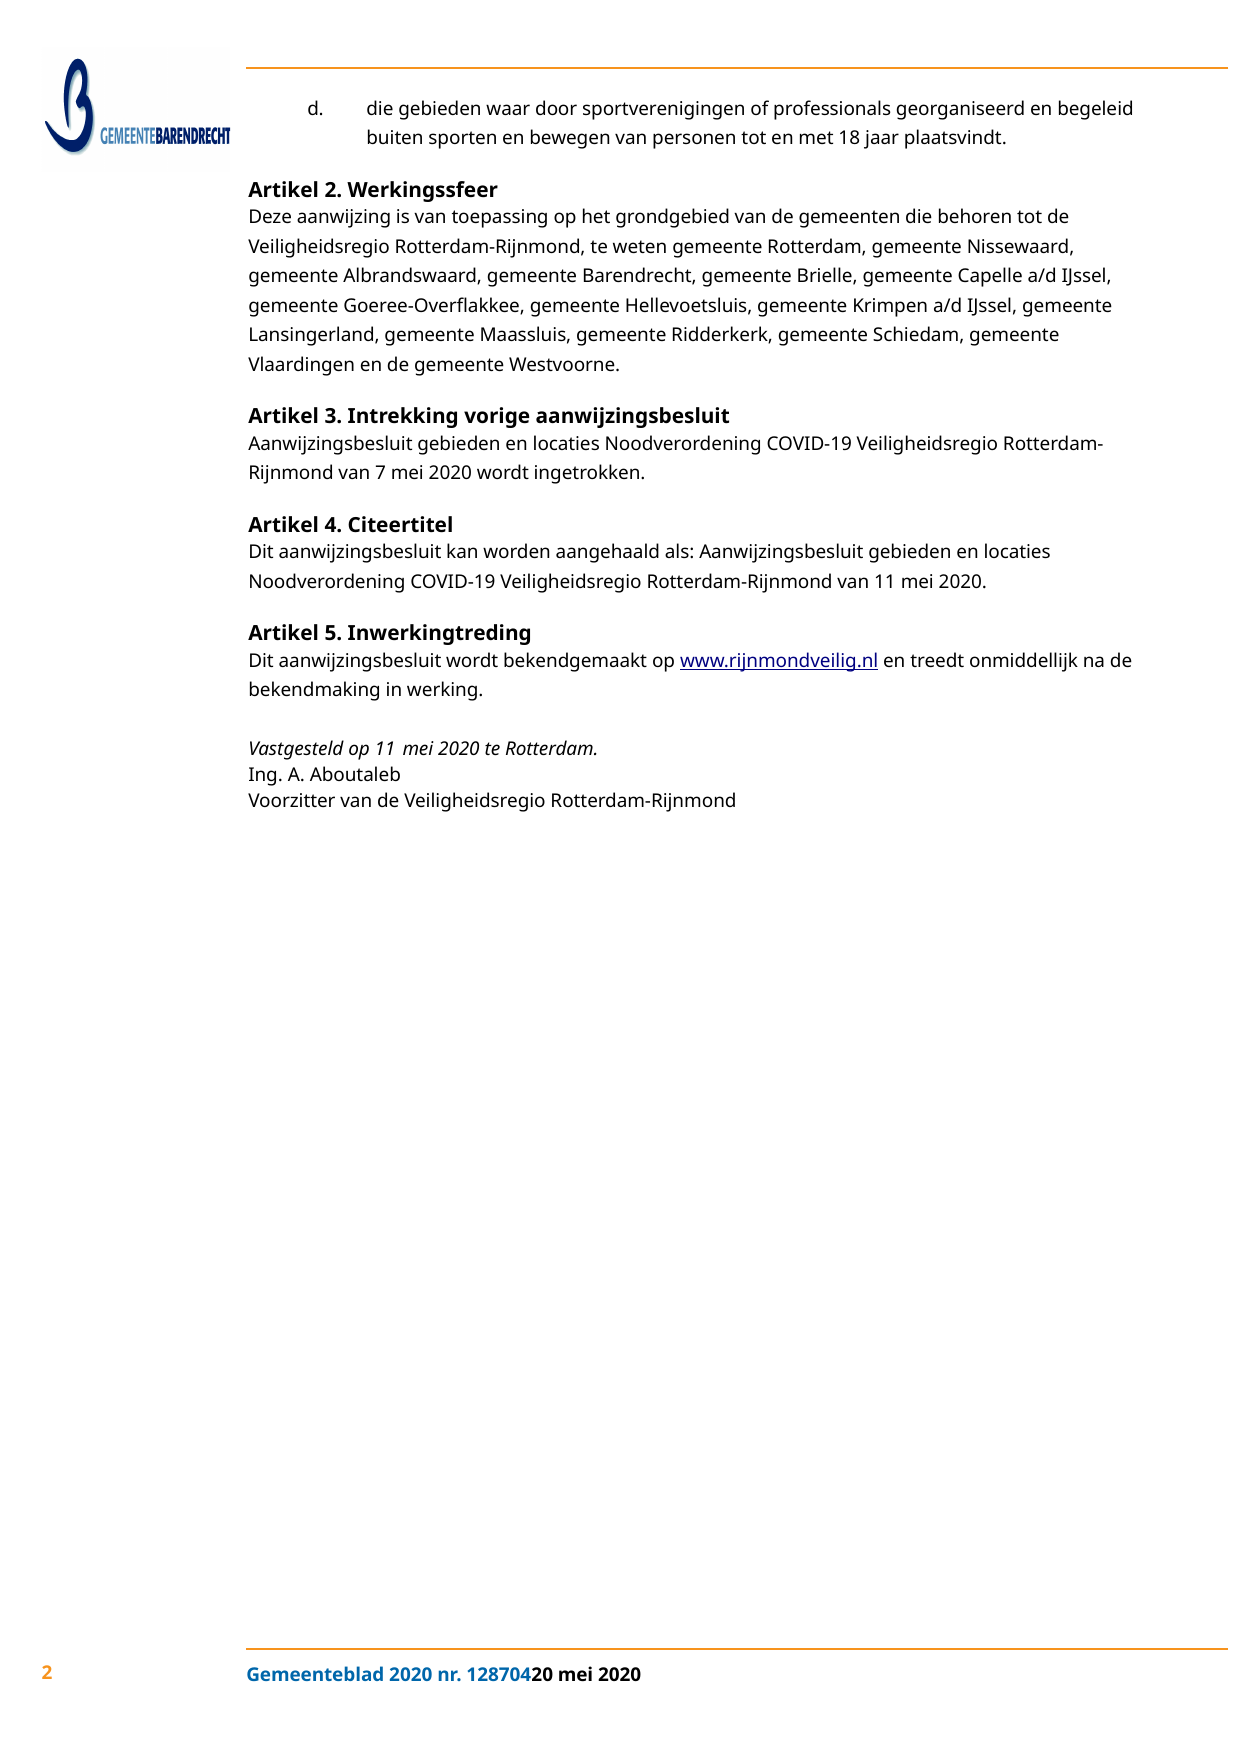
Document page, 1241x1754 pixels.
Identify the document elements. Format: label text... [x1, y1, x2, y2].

list die gebieden waar door sportverenigingen of professionals georganiseerd en begeleid buiten sporten en bewegen van personen tot en met 18 jaar plaatsvindt. [307, 95, 1152, 150]
text Artikel 2. Werkingssfeer [248, 175, 1152, 203]
text Ing. A. Aboutaleb [248, 761, 1152, 787]
text Artikel 5. Inwerkingtreding [248, 618, 1152, 647]
text Artikel 4. Citeertitel [248, 510, 1152, 538]
text Dit aanwijzingsbesluit kan worden aangehaald als: Aanwijzingsbesluit gebieden en locaties Noodverordening COVID-19 Veiligheidsregio Rotterdam-Rijnmond van 11 mei 2020. [248, 538, 1152, 594]
picture [41, 47, 231, 172]
text Deze aanwijzing is van toepassing op het grondgebied van de gemeenten die behoren tot de Veiligheidsregio Rotterdam-Rijnmond, te weten gemeente Rotterdam, gemeente Nissewaard, gemeente Albrandswaard, gemeente Barendrecht, gemeente Brielle, gemeente Capelle a/d IJssel, gemeente Goeree-Overflakkee, gemeente Hellevoetsluis, gemeente Krimpen a/d IJssel, gemeente Lansingerland, gemeente Maassluis, gemeente Ridderkerk, gemeente Schiedam, gemeente Vlaardingen en de gemeente Westvoorne. [248, 203, 1152, 377]
text Aanwijzingsbesluit gebieden en locaties Noodverordening COVID-19 Veiligheidsregio Rotterdam-Rijnmond van 7 mei 2020 wordt ingetrokken. [248, 430, 1152, 485]
text Vastgesteld op 11 mei 2020 te Rotterdam. [248, 736, 1152, 761]
text Artikel 3. Intrekking vorige aanwijzingsbesluit [248, 402, 1152, 430]
text Voorzitter van de Veiligheidsregio Rotterdam-Rijnmond [248, 787, 1152, 813]
text Dit aanwijzingsbesluit wordt bekendgemaakt op www.rijnmondveilig.nl en treedt onmiddellijk na de bekendmaking in werking. [248, 647, 1152, 702]
